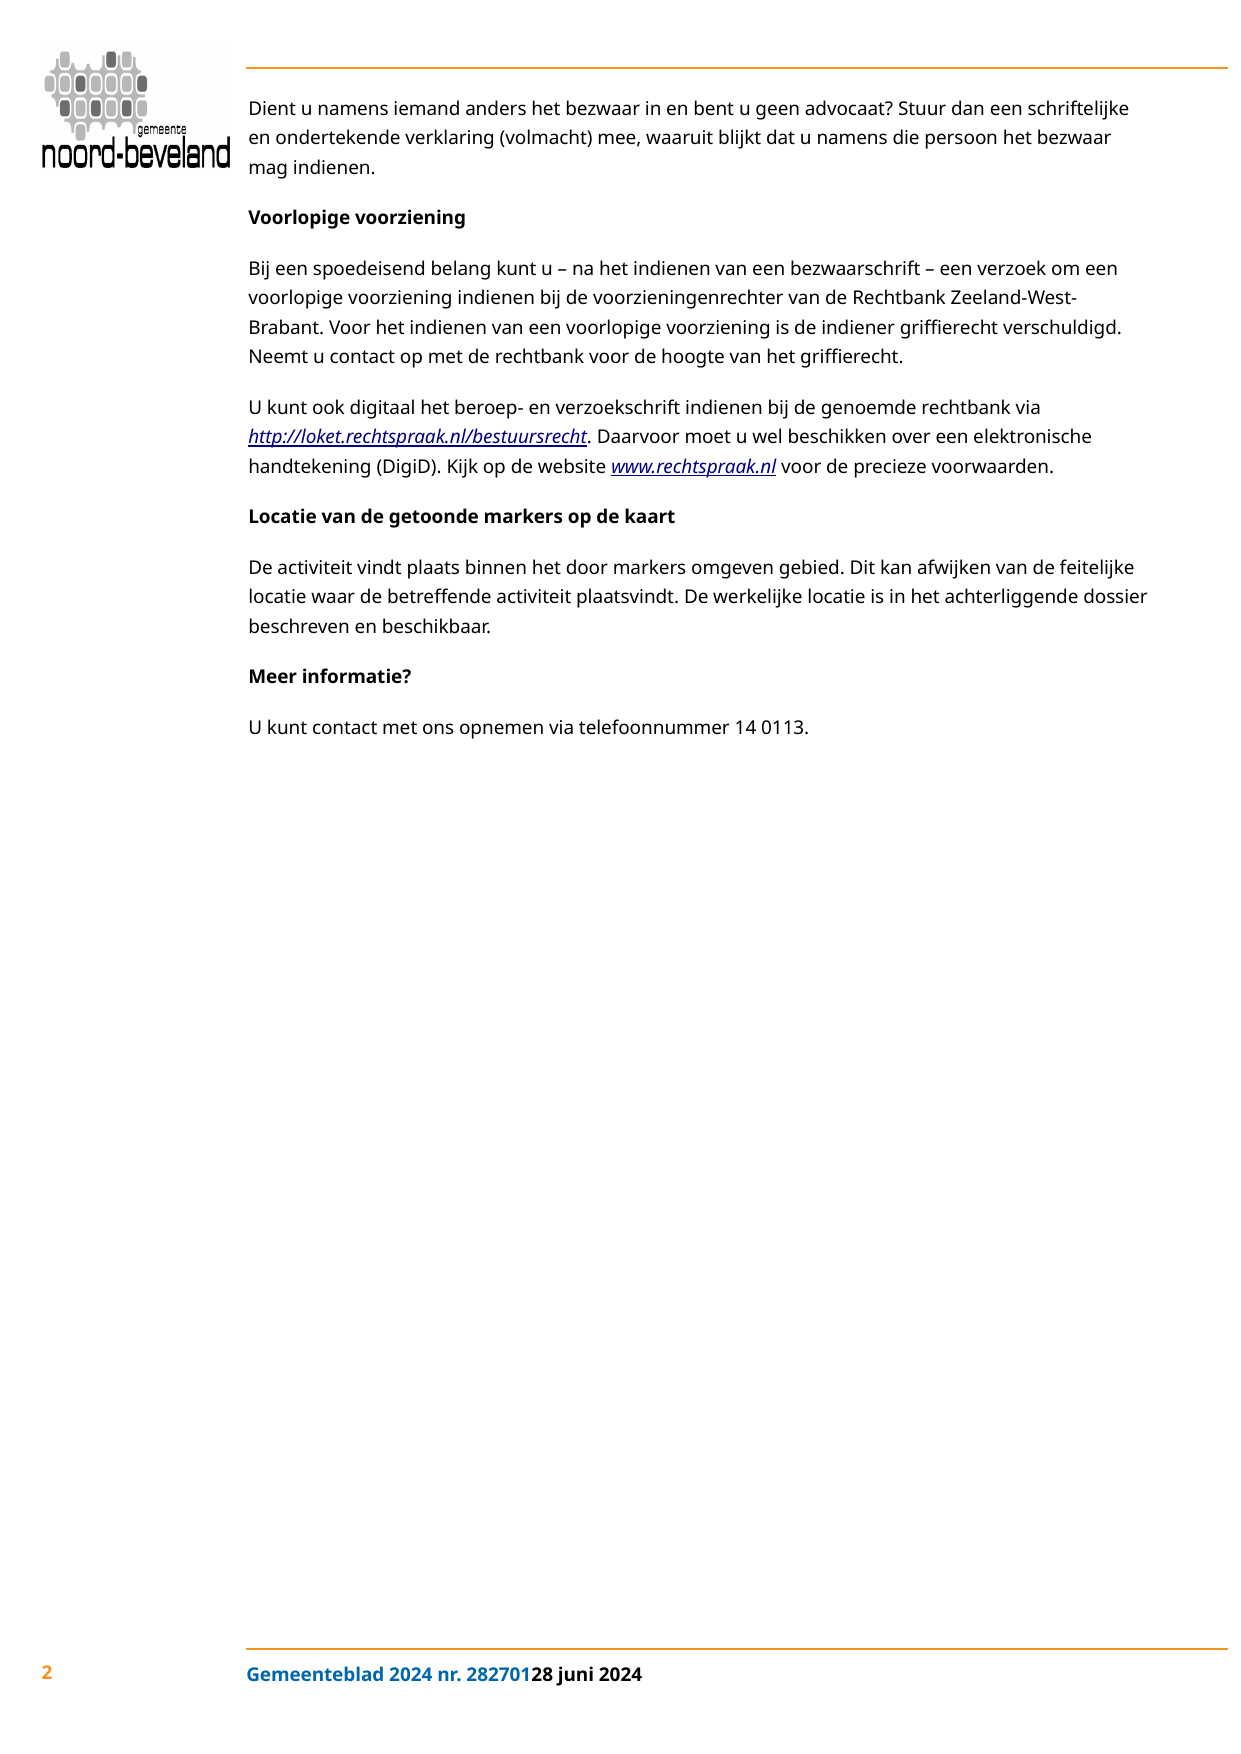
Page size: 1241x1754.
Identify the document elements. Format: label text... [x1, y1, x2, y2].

text Voorlopige voorziening [248, 204, 1152, 230]
text De activiteit vindt plaats binnen het door markers omgeven gebied. Dit kan afwijken van de feitelijke locatie waar de betreffende activiteit plaatsvindt. De werkelijke locatie is in het achterliggende dossier beschreven en beschikbaar. [248, 554, 1152, 639]
text Locatie van de getoonde markers op de kaart [248, 503, 1152, 529]
text U kunt ook digitaal het beroep- en verzoekschrift indienen bij de genoemde rechtbank via http://loket.rechtspraak.nl/bestuursrecht. Daarvoor moet u wel beschikken over een elektronische handtekening (DigiD). Kijk op de website www.rechtspraak.nl voor de precieze voorwaarden. [248, 394, 1152, 479]
text U kunt contact met ons opnemen via telefoonnummer 14 0113. [248, 714, 1152, 740]
text Bij een spoedeisend belang kunt u – na het indienen van een bezwaarschrift – een verzoek om een voorlopige voorziening indienen bij de voorzieningenrechter van de Rechtbank Zeeland-West-Brabant. Voor het indienen van een voorlopige voorziening is de indiener griffierecht verschuldigd. Neemt u contact op met de rechtbank voor de hoogte van het griffierecht. [248, 255, 1152, 369]
picture [41, 47, 231, 172]
text Meer informatie? [248, 663, 1152, 689]
text Dient u namens iemand anders het bezwaar in en bent u geen advocaat? Stuur dan een schriftelijke en ondertekende verklaring (volmacht) mee, waaruit blijkt dat u namens die persoon het bezwaar mag indienen. [248, 95, 1152, 180]
